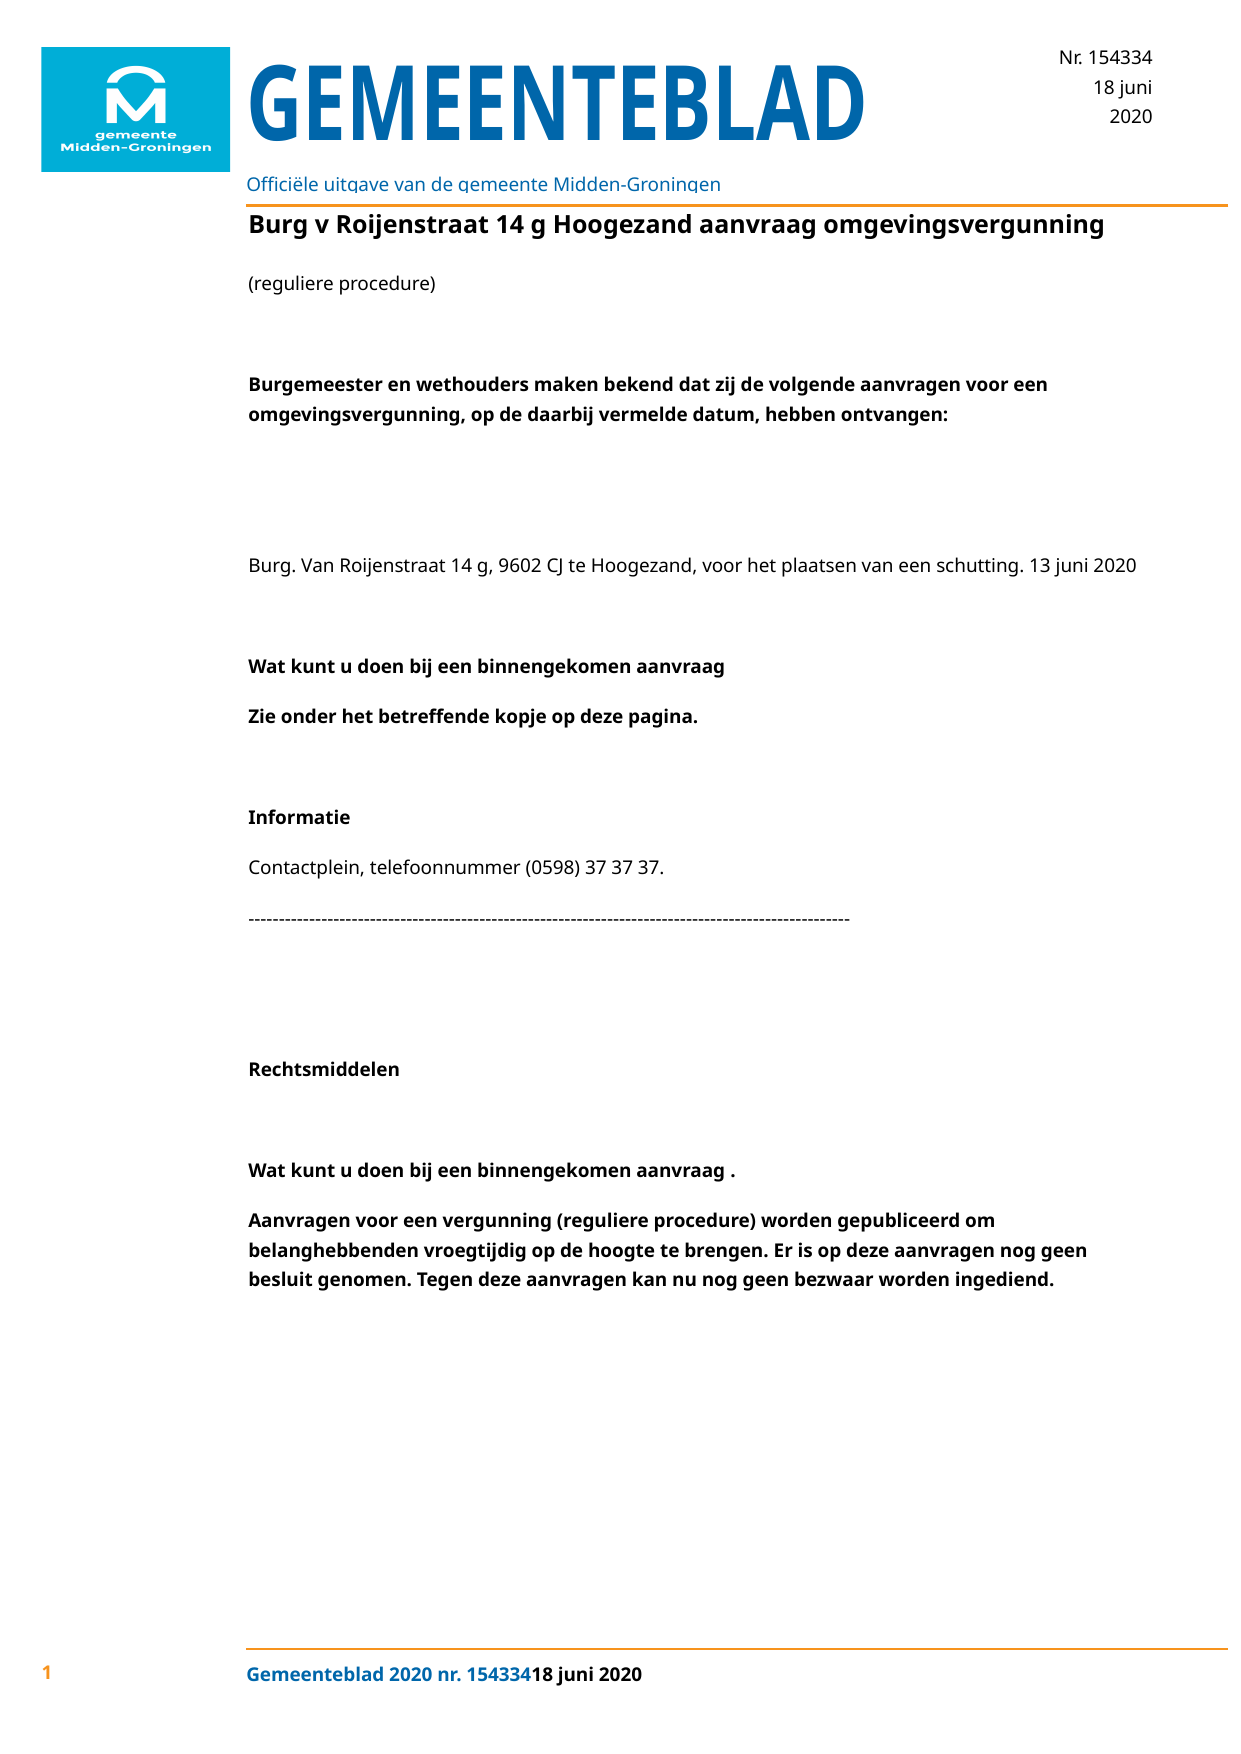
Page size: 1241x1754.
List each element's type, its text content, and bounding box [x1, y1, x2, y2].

text (reguliere procedure) [248, 270, 1152, 296]
text Burgemeester en wethouders maken bekend dat zij de volgende aanvragen voor een omgevingsvergunning, op de daarbij vermelde datum, hebben ontvangen: [248, 371, 1152, 426]
text Informatie [248, 804, 1152, 830]
text Rechtsmiddelen [248, 1056, 1152, 1082]
picture [107, 89, 165, 122]
picture [184, 146, 190, 153]
text Aanvragen voor een vergunning (reguliere procedure) worden gepubliceerd om belanghebbenden vroegtijdig op de hoogte te brengen. Er is op deze aanvragen nog geen besluit genomen. Tegen deze aanvragen kan nu nog geen bezwaar worden ingediend. [248, 1207, 1152, 1292]
text Burg. Van Roijenstraat 14 g, 9602 CJ te Hoogezand, voor het plaatsen van een schutting. 13 juni 2020 [248, 552, 1152, 578]
text Zie onder het betreffende kopje op deze pagina. [248, 703, 1152, 729]
text Contactplein, telefoonnummer (0598) 37 37 37. [248, 854, 1152, 880]
text --------------------------------------------------------------------------------------------------- [248, 905, 1152, 931]
picture [108, 66, 164, 82]
text Wat kunt u doen bij een binnengekomen aanvraag . [248, 1157, 1152, 1183]
text Burg v Roijenstraat 14 g Hoogezand aanvraag omgevingsvergunning [248, 207, 1152, 241]
text Wat kunt u doen bij een binnengekomen aanvraag [248, 653, 1152, 678]
